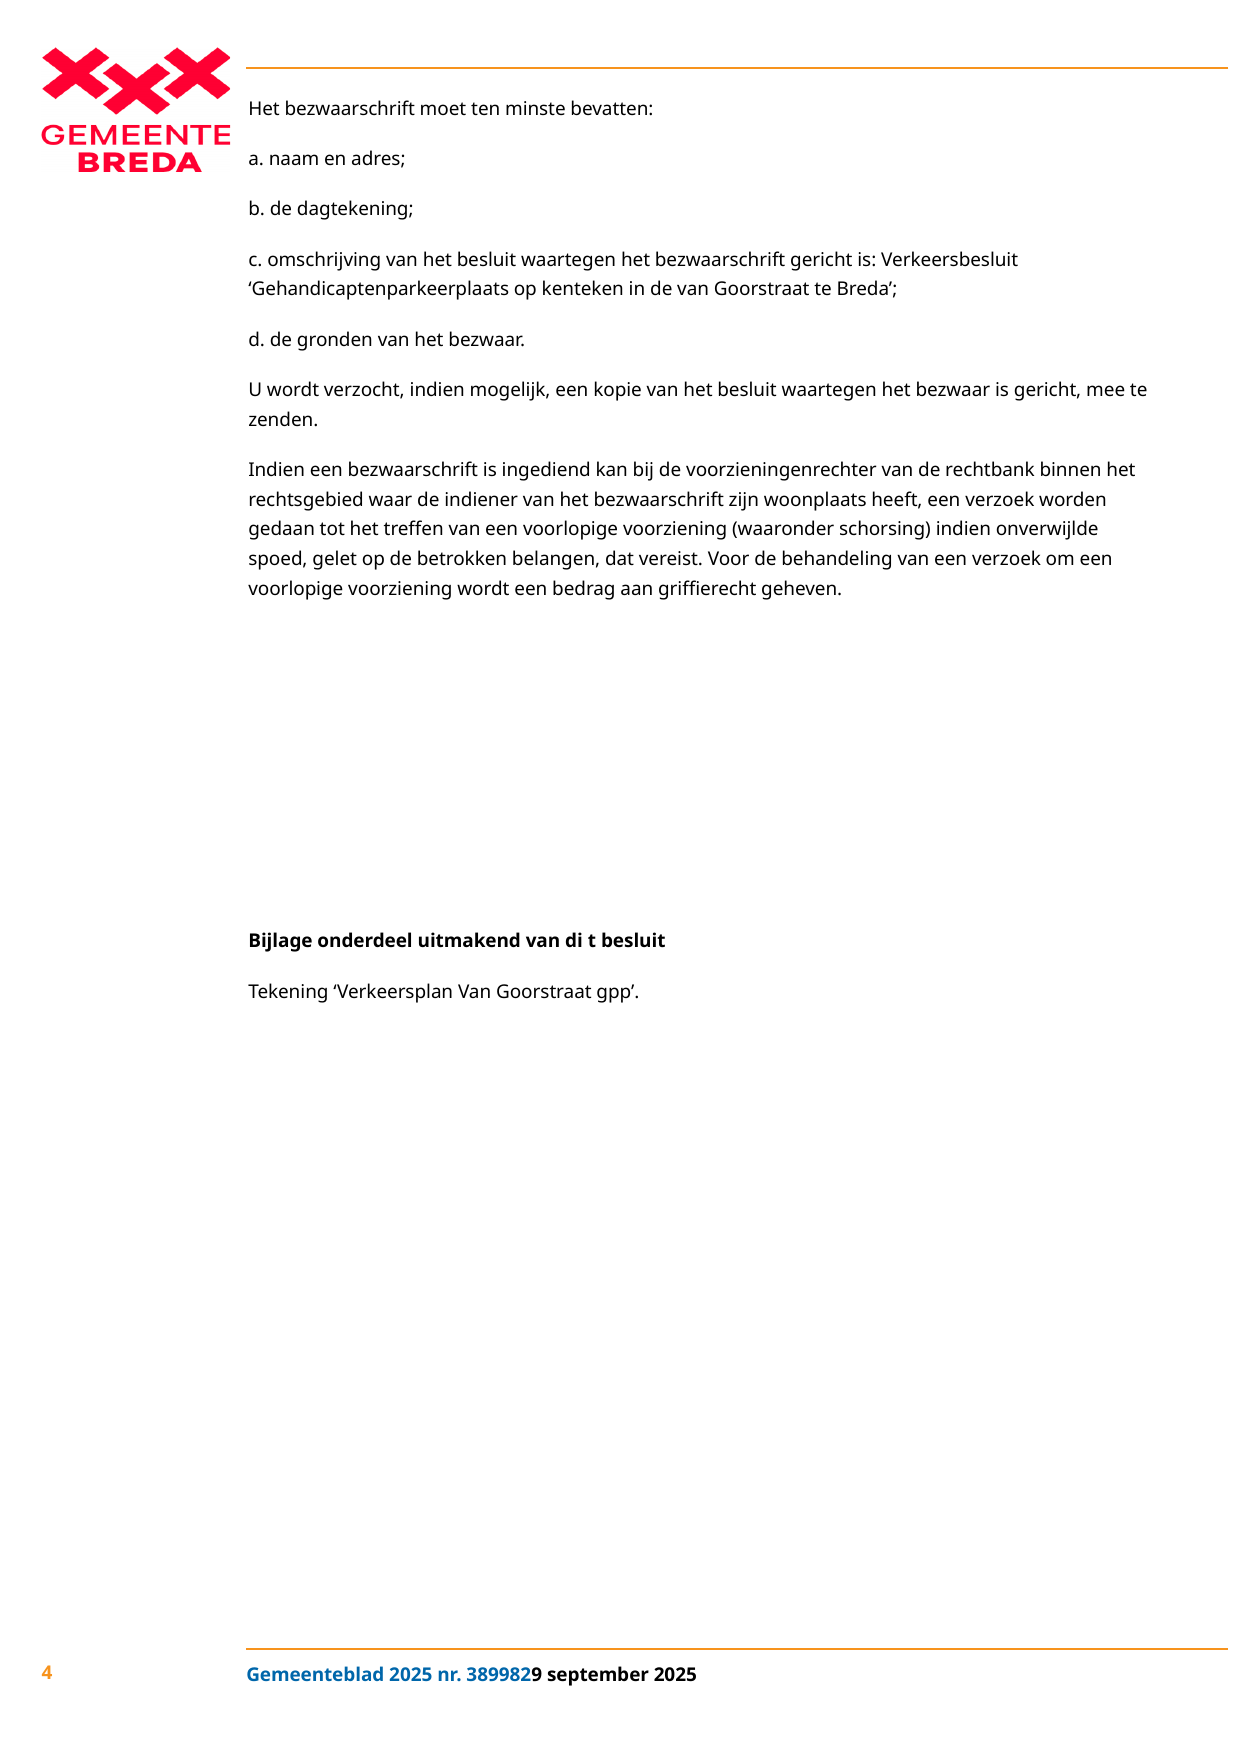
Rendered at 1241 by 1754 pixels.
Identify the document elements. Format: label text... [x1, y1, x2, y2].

text c. omschrijving van het besluit waartegen het bezwaarschrift gericht is: Verkeersbesluit ‘Gehandicaptenparkeerplaats op kenteken in de van Goorstraat te Breda’; [248, 246, 1152, 301]
text Indien een bezwaarschrift is ingediend kan bij de voorzieningenrechter van de rechtbank binnen het rechtsgebied waar de indiener van het bezwaarschrift zijn woonplaats heeft, een verzoek worden gedaan tot het treffen van een voorlopige voorziening (waaronder schorsing) indien onverwijlde spoed, gelet op de betrokken belangen, dat vereist. Voor de behandeling van een verzoek om een voorlopige voorziening wordt een bedrag aan griffierecht geheven. [248, 456, 1152, 601]
text d. de gronden van het bezwaar. [248, 326, 1152, 352]
text a. naam en adres; [248, 145, 1152, 171]
text b. de dagtekening; [248, 196, 1152, 221]
text U wordt verzocht, indien mogelijk, een kopie van het besluit waartegen het bezwaar is gericht, mee te zenden. [248, 376, 1152, 432]
text Het bezwaarschrift moet ten minste bevatten: [248, 95, 1152, 121]
text Bijlage onderdeel uitmakend van di t besluit [248, 928, 1152, 953]
text Tekening ‘Verkeersplan Van Goorstraat gpp’. [248, 978, 1152, 1004]
picture [41, 47, 231, 172]
